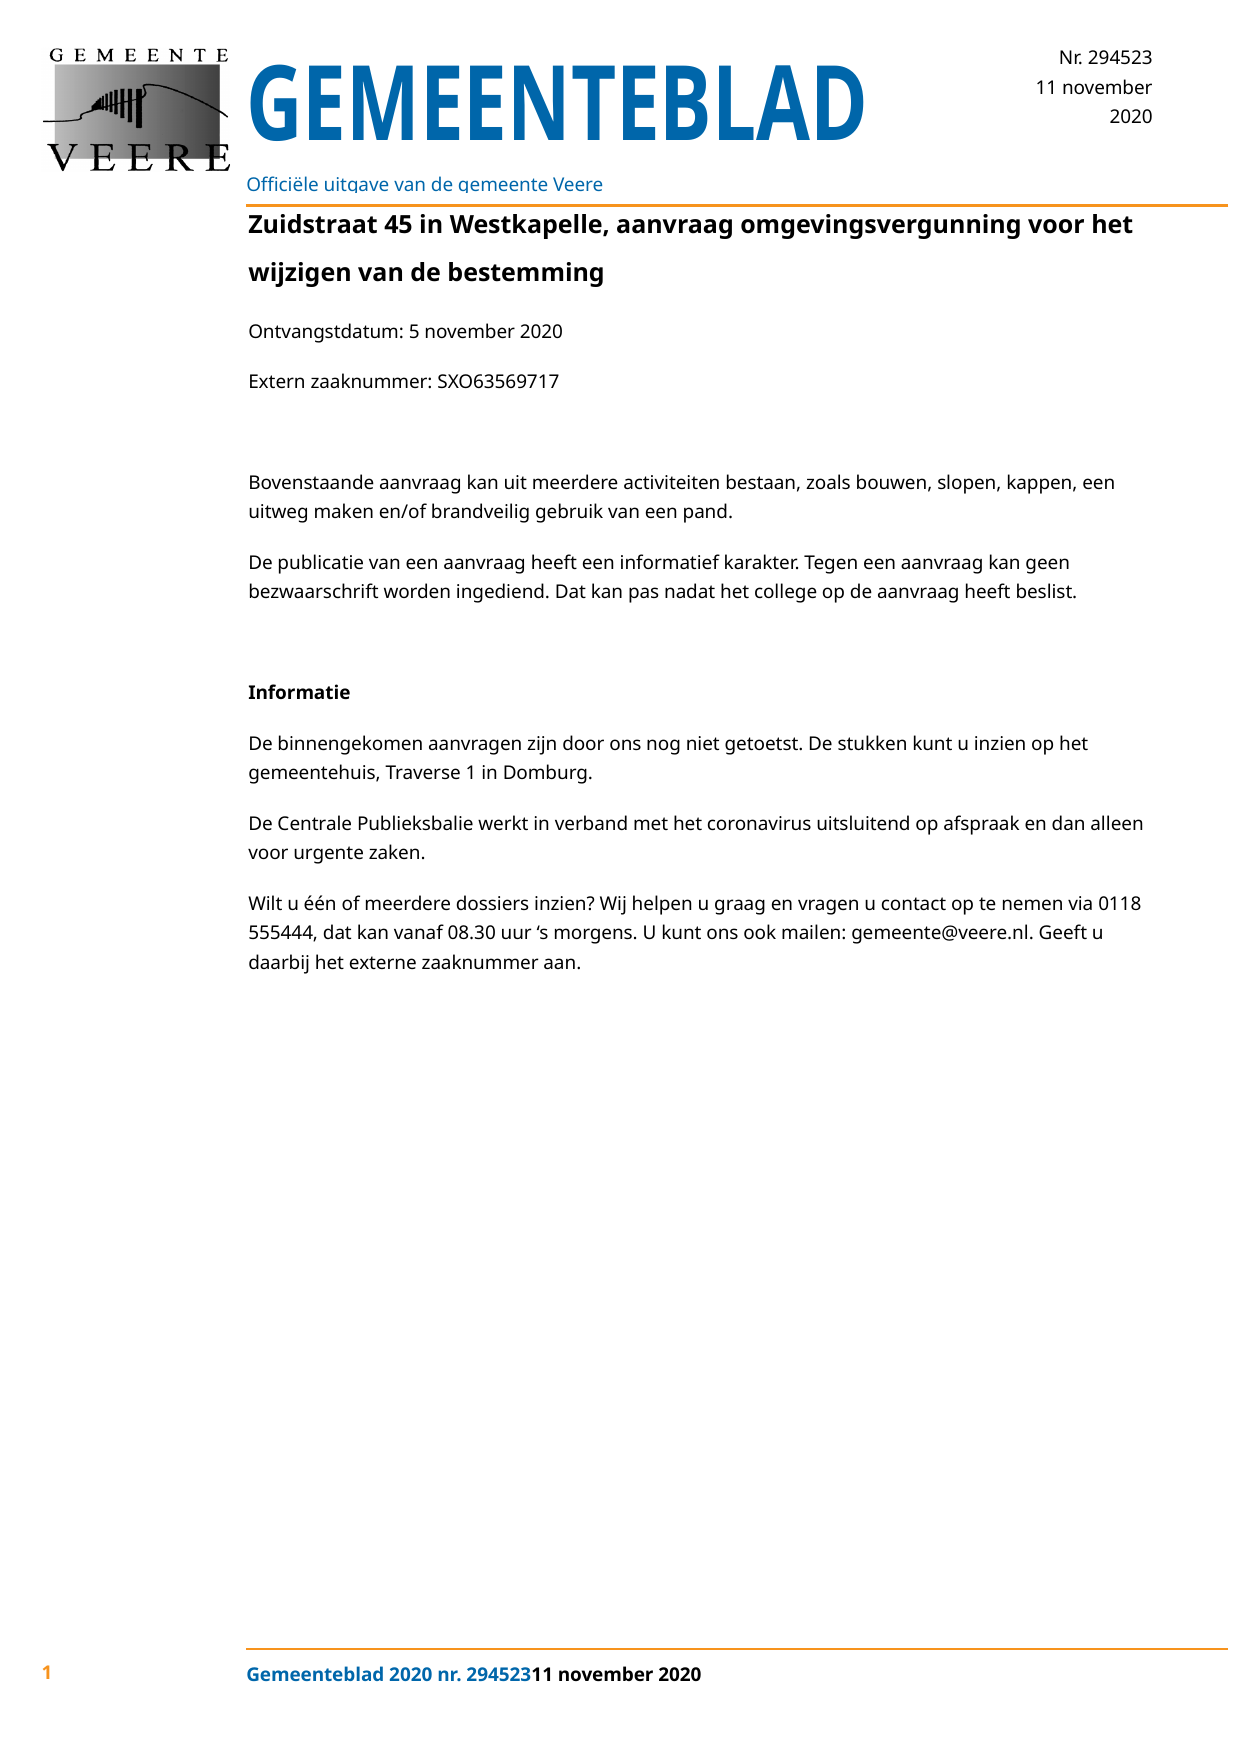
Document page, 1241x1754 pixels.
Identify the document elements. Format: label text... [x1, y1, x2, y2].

text Zuidstraat 45 in Westkapelle, aanvraag omgevingsvergunning voor het wijzigen van de bestemming [248, 207, 1152, 288]
text De binnengekomen aanvragen zijn door ons nog niet getoetst. De stukken kunt u inzien op het gemeentehuis, Traverse 1 in Domburg. [248, 730, 1152, 785]
text De publicatie van een aanvraag heeft een informatief karakter. Tegen een aanvraag kan geen bezwaarschrift worden ingediend. Dat kan pas nadat het college op de aanvraag heeft beslist. [248, 549, 1152, 604]
text Extern zaaknummer: SXO63569717 [248, 368, 1152, 394]
text Bovenstaande aanvraag kan uit meerdere activiteiten bestaan, zoals bouwen, slopen, kappen, een uitweg maken en/of brandveilig gebruik van een pand. [248, 469, 1152, 524]
text Ontvangstdatum: 5 november 2020 [248, 318, 1152, 344]
text De Centrale Publieksbalie werkt in verband met het coronavirus uitsluitend op afspraak en dan alleen voor urgente zaken. [248, 810, 1152, 865]
picture [41, 47, 231, 172]
text Wilt u één of meerdere dossiers inzien? Wij helpen u graag en vragen u contact op te nemen via 0118 555444, dat kan vanaf 08.30 uur ‘s morgens. U kunt ons ook mailen: gemeente@veere.nl. Geeft u daarbij het externe zaaknummer aan. [248, 890, 1152, 975]
text Informatie [248, 679, 1152, 705]
